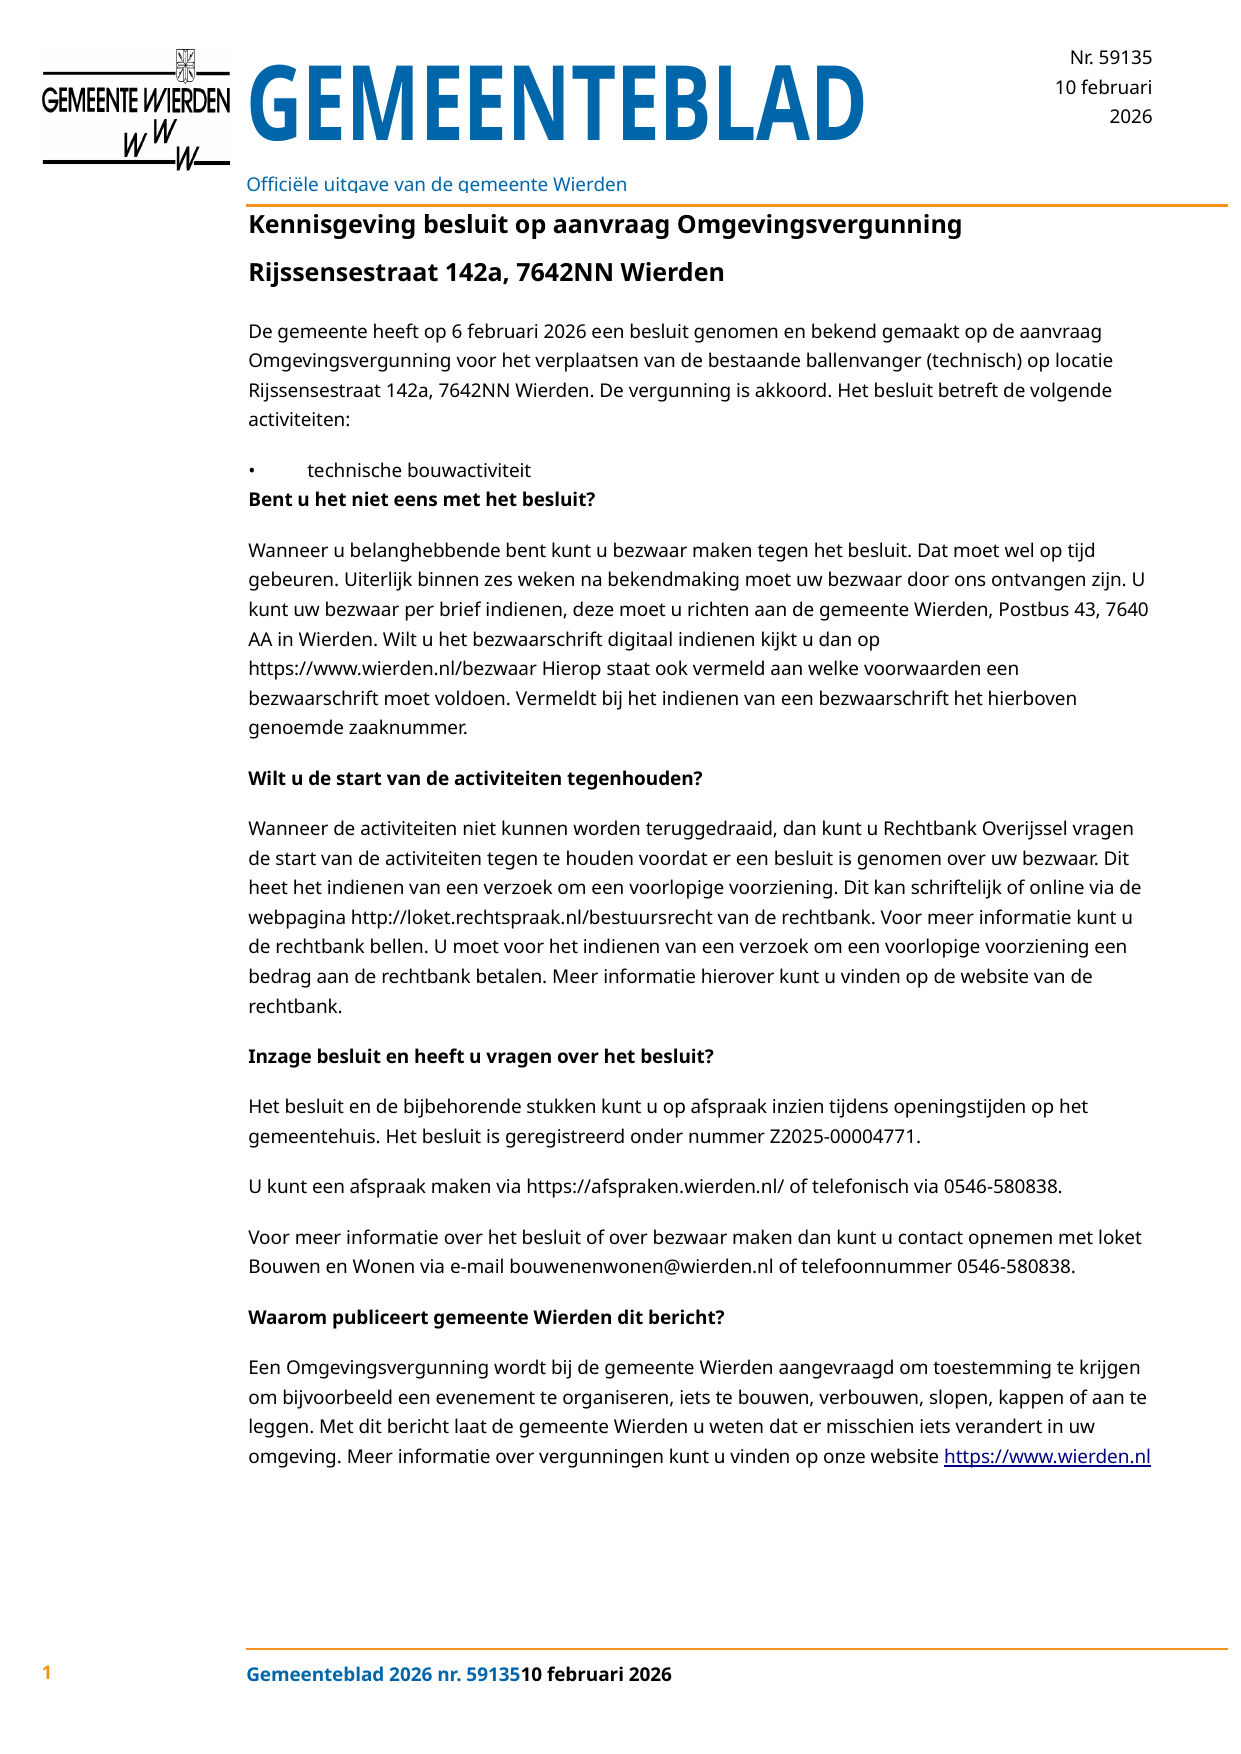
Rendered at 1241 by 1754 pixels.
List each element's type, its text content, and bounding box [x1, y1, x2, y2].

list technische bouwactiviteit [248, 457, 1152, 483]
text Wanneer u belanghebbende bent kunt u bezwaar maken tegen het besluit. Dat moet wel op tijd gebeuren. Uiterlijk binnen zes weken na bekendmaking moet uw bezwaar door ons ontvangen zijn. U kunt uw bezwaar per brief indienen, deze moet u richten aan de gemeente Wierden, Postbus 43, 7640 AA in Wierden. Wilt u het bezwaarschrift digitaal indienen kijkt u dan op https://www.wierden.nl/bezwaar Hierop staat ook vermeld aan welke voorwaarden een bezwaarschrift moet voldoen. Vermeldt bij het indienen van een bezwaarschrift het hierboven genoemde zaaknummer. [248, 537, 1152, 740]
text U kunt een afspraak maken via https://afspraken.wierden.nl/ of telefonisch via 0546-580838. [248, 1174, 1152, 1199]
text Kennisgeving besluit op aanvraag Omgevingsvergunning Rijssensestraat 142a, 7642NN Wierden [248, 207, 1152, 288]
text Bent u het niet eens met het besluit? [248, 487, 1152, 512]
text Een Omgevingsvergunning wordt bij de gemeente Wierden aangevraagd om toestemming te krijgen om bijvoorbeeld een evenement te organiseren, iets te bouwen, verbouwen, slopen, kappen of aan te leggen. Met dit bericht laat de gemeente Wierden u weten dat er misschien iets verandert in uw omgeving. Meer informatie over vergunningen kunt u vinden op onze website https://www.wierden.nl [248, 1354, 1152, 1469]
text Wanneer de activiteiten niet kunnen worden teruggedraaid, dan kunt u Rechtbank Overijssel vragen de start van de activiteiten tegen te houden voordat er een besluit is genomen over uw bezwaar. Dit heet het indienen van een verzoek om een voorlopige voorziening. Dit kan schriftelijk of online via de webpagina http://loket.rechtspraak.nl/bestuursrecht van de rechtbank. Voor meer informatie kunt u de rechtbank bellen. U moet voor het indienen van een verzoek om een voorlopige voorziening een bedrag aan de rechtbank betalen. Meer informatie hierover kunt u vinden op de website van de rechtbank. [248, 815, 1152, 1019]
text Wilt u de start van de activiteiten tegenhouden? [248, 765, 1152, 791]
text Voor meer informatie over het besluit of over bezwaar maken dan kunt u contact opnemen met loket Bouwen en Wonen via e-mail bouwenenwonen@wierden.nl of telefoonnummer 0546-580838. [248, 1224, 1152, 1279]
picture [41, 47, 231, 172]
text Inzage besluit en heeft u vragen over het besluit? [248, 1043, 1152, 1069]
text Waarom publiceert gemeente Wierden dit bericht? [248, 1304, 1152, 1330]
text De gemeente heeft op 6 februari 2026 een besluit genomen en bekend gemaakt op de aanvraag Omgevingsvergunning voor het verplaatsen van de bestaande ballenvanger (technisch) op locatie Rijssensestraat 142a, 7642NN Wierden. De vergunning is akkoord. Het besluit betreft de volgende activiteiten: [248, 318, 1152, 432]
text Het besluit en de bijbehorende stukken kunt u op afspraak inzien tijdens openingstijden op het gemeentehuis. Het besluit is geregistreerd onder nummer Z2025-00004771. [248, 1094, 1152, 1149]
